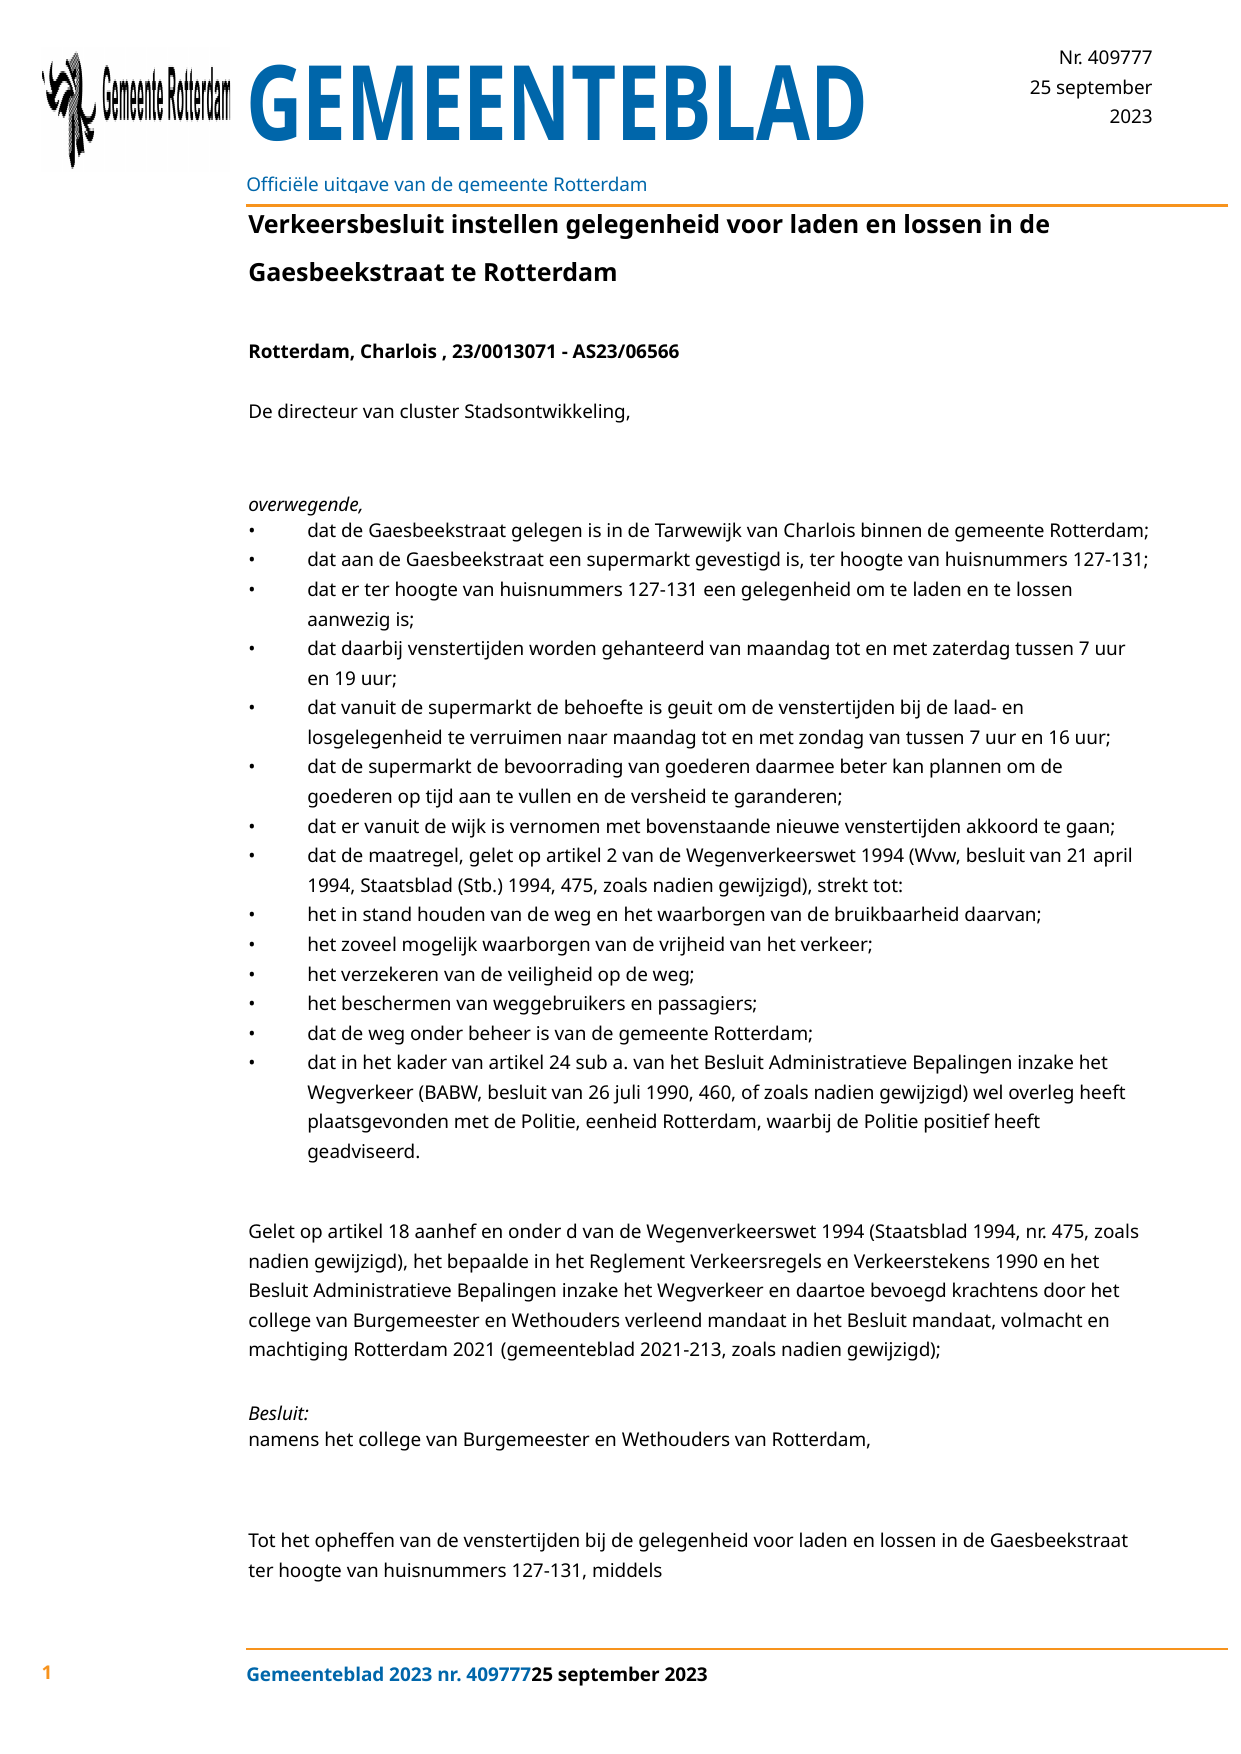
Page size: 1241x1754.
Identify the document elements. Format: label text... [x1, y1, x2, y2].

list dat de weg onder beheer is van de gemeente Rotterdam; [248, 1020, 1152, 1046]
list het zoveel mogelijk waarborgen van de vrijheid van het verkeer; [248, 931, 1152, 957]
list dat de supermarkt de bevoorrading van goederen daarmee beter kan plannen om de goederen op tijd aan te vullen en de versheid te garanderen; [248, 754, 1152, 809]
text Verkeersbesluit instellen gelegenheid voor laden en lossen in de Gaesbeekstraat te Rotterdam [248, 207, 1152, 288]
picture [41, 47, 231, 172]
text Tot het opheffen van de venstertijden bij de gelegenheid voor laden en lossen in de Gaesbeekstraat ter hoogte van huisnummers 127-131, middels [248, 1527, 1152, 1582]
list het verzekeren van de veiligheid op de weg; [248, 961, 1152, 987]
list het in stand houden van de weg en het waarborgen van de bruikbaarheid daarvan; [248, 902, 1152, 927]
list dat er ter hoogte van huisnummers 127-131 een gelegenheid om te laden en te lossen aanwezig is; [248, 576, 1152, 632]
text Besluit: [248, 1401, 1152, 1426]
text Rotterdam, Charlois , 23/0013071 - AS23/06566 [248, 339, 1152, 364]
text overwegende, [248, 491, 1152, 517]
text namens het college van Burgemeester en Wethouders van Rotterdam, [248, 1426, 1152, 1452]
text De directeur van cluster Stadsontwikkeling, [248, 398, 1152, 423]
list dat er vanuit de wijk is vernomen met bovenstaande nieuwe venstertijden akkoord te gaan; [248, 813, 1152, 839]
list dat aan de Gaesbeekstraat een supermarkt gevestigd is, ter hoogte van huisnummers 127-131; [248, 547, 1152, 572]
list het beschermen van weggebruikers en passagiers; [248, 990, 1152, 1016]
list dat daarbij venstertijden worden gehanteerd van maandag tot en met zaterdag tussen 7 uur en 19 uur; [248, 635, 1152, 691]
text Gelet op artikel 18 aanhef en onder d van de Wegenverkeerswet 1994 (Staatsblad 1994, nr. 475, zoals nadien gewijzigd), het bepaalde in het Reglement Verkeersregels en Verkeerstekens 1990 en het Besluit Administratieve Bepalingen inzake het Wegverkeer en daartoe bevoegd krachtens door het college van Burgemeester en Wethouders verleend mandaat in het Besluit mandaat, volmacht en machtiging Rotterdam 2021 (gemeenteblad 2021-213, zoals nadien gewijzigd); [248, 1218, 1152, 1362]
list dat de maatregel, gelet op artikel 2 van de Wegenverkeerswet 1994 (Wvw, besluit van 21 april 1994, Staatsblad (Stb.) 1994, 475, zoals nadien gewijzigd), strekt tot: [248, 842, 1152, 898]
list dat vanuit de supermarkt de behoefte is geuit om de venstertijden bij de laad- en losgelegenheid te verruimen naar maandag tot en met zondag van tussen 7 uur en 16 uur; [248, 694, 1152, 750]
list dat de Gaesbeekstraat gelegen is in de Tarwewijk van Charlois binnen de gemeente Rotterdam; [248, 517, 1152, 543]
list dat in het kader van artikel 24 sub a. van het Besluit Administratieve Bepalingen inzake het Wegverkeer (BABW, besluit van 26 juli 1990, 460, of zoals nadien gewijzigd) wel overleg heeft plaatsgevonden met de Politie, eenheid Rotterdam, waarbij de Politie positief heeft geadviseerd. [248, 1049, 1152, 1164]
